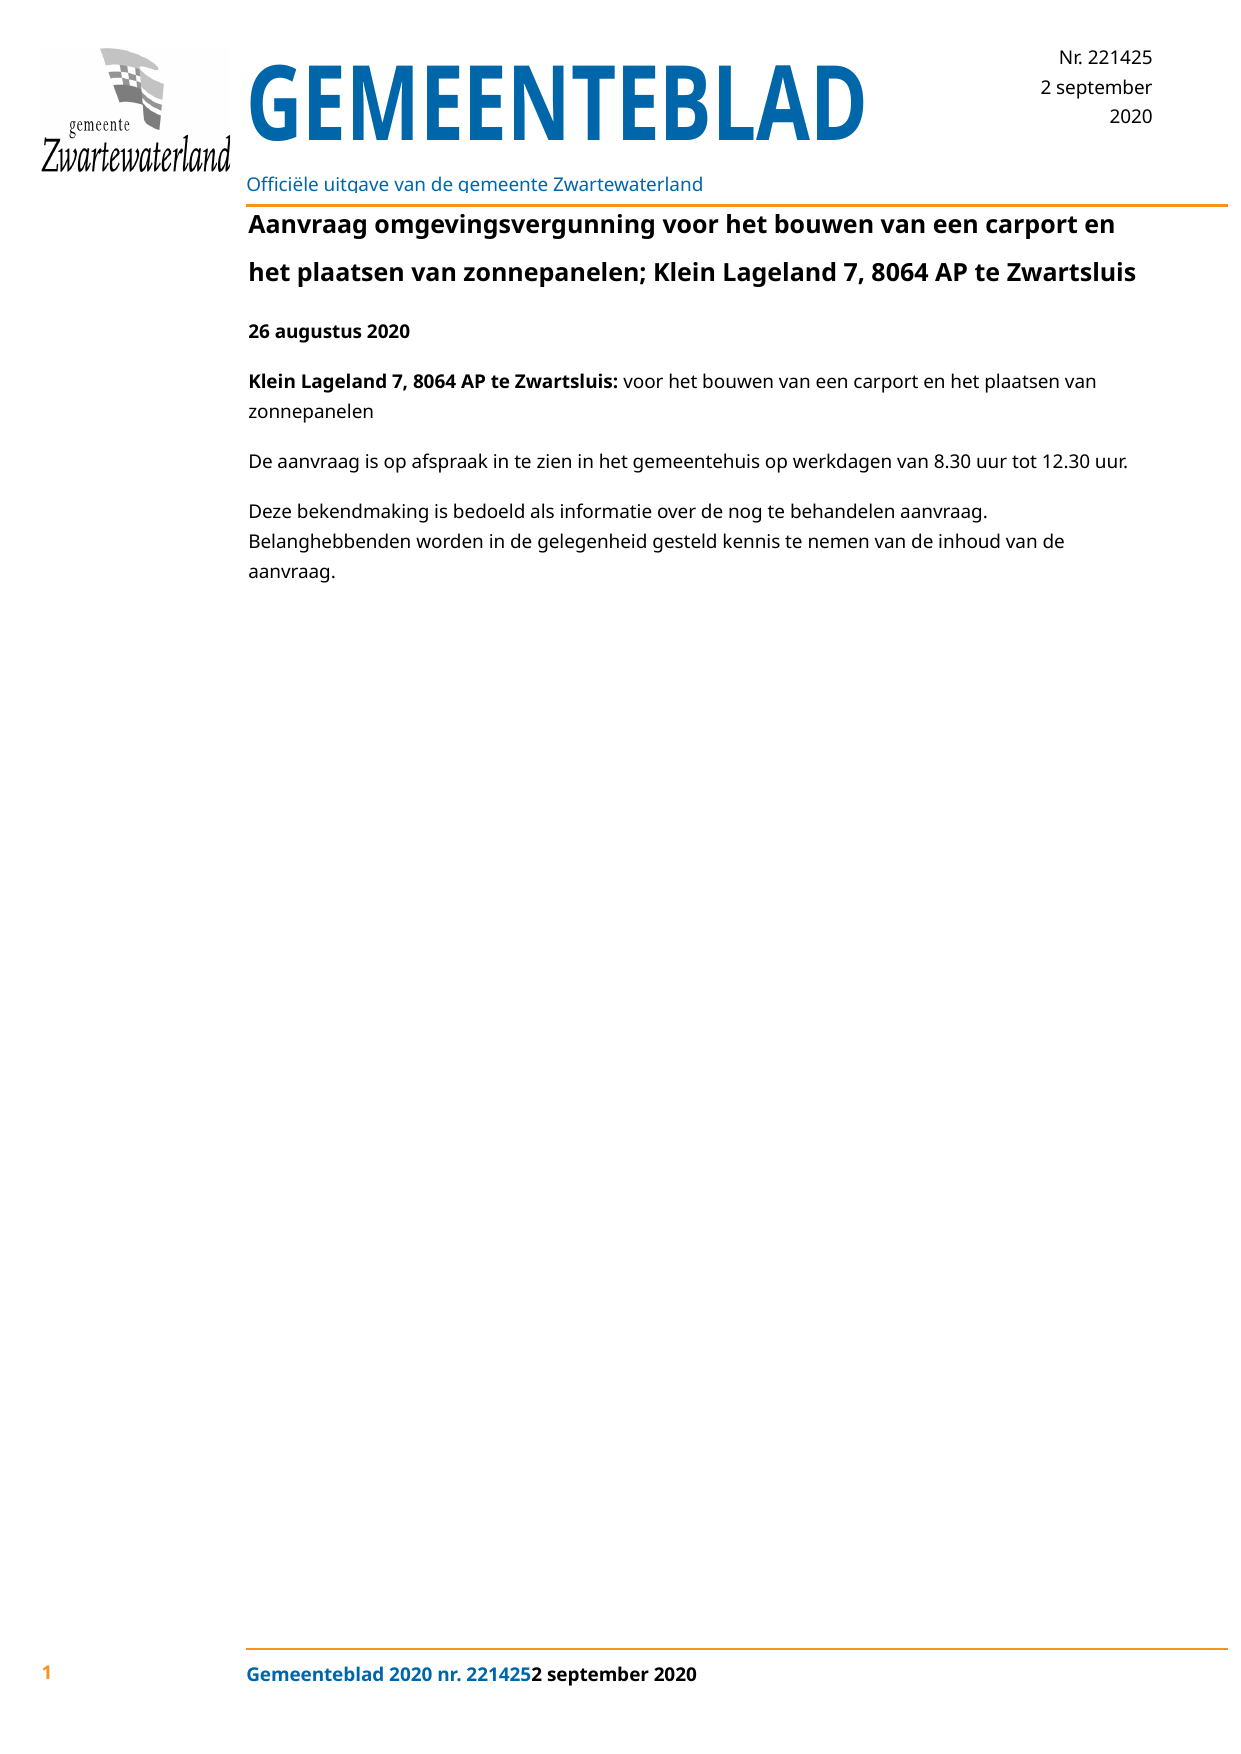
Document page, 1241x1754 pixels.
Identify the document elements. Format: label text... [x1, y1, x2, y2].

text De aanvraag is op afspraak in te zien in het gemeentehuis op werkdagen van 8.30 uur tot 12.30 uur. [248, 448, 1152, 474]
picture [41, 47, 231, 172]
text Aanvraag omgevingsvergunning voor het bouwen van een carport en het plaatsen van zonnepanelen; Klein Lageland 7, 8064 AP te Zwartsluis [248, 207, 1152, 288]
text Klein Lageland 7, 8064 AP te Zwartsluis: voor het bouwen van een carport en het plaatsen van zonnepanelen [248, 368, 1152, 424]
text 26 augustus 2020 [248, 318, 1152, 344]
text Deze bekendmaking is bedoeld als informatie over de nog te behandelen aanvraag. Belanghebbenden worden in de gelegenheid gesteld kennis te nemen van de inhoud van de aanvraag. [248, 499, 1152, 584]
